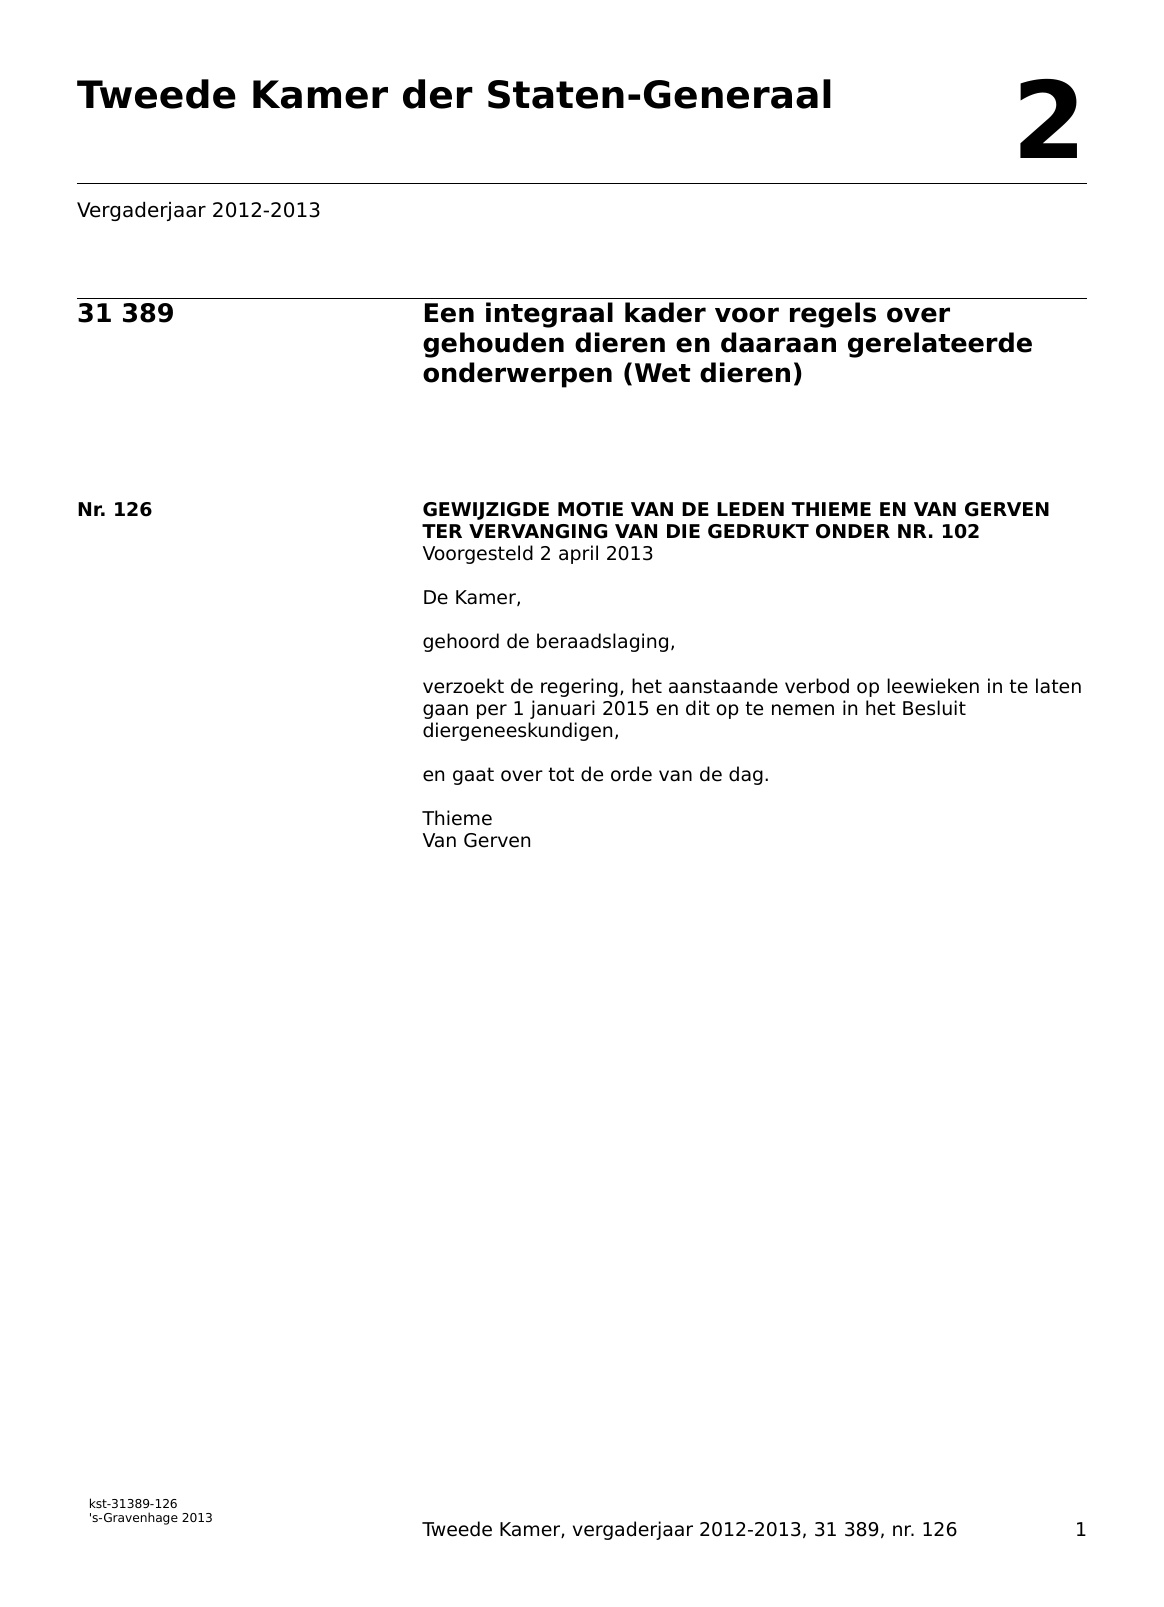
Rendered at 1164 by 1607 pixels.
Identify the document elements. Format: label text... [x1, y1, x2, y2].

text De Kamer, [422, 587, 1087, 609]
text Voorgesteld 2 april 2013 [422, 543, 1087, 565]
text kst-31389-126 [88, 1497, 323, 1511]
text 's-Gravenhage 2013 [88, 1511, 323, 1525]
subtitle 31 389 Een integraal kader voor regels over gehouden dieren en daaraan gerelateerde onderwerpen (Wet dieren) [77, 299, 1087, 388]
text verzoekt de regering, het aanstaande verbod op leewieken in te laten gaan per 1 januari 2015 en dit op te nemen in het Besluit diergeneeskundigen, [422, 676, 1087, 741]
table_cell Vergaderjaar 2012-2013 [77, 184, 1087, 298]
table_header Tweede Kamer der Staten-Generaal [77, 59, 886, 183]
table_header 2 [886, 59, 1087, 183]
text Thieme [422, 808, 1087, 830]
text gehoord de beraadslaging, [422, 631, 1087, 653]
subtitle Nr. 126 GEWIJZIGDE MOTIE VAN DE LEDEN THIEME EN VAN GERVEN TER VERVANGING VAN DIE GEDRUKT ONDER NR. 102 [77, 499, 1087, 543]
text en gaat over tot de orde van de dag. [422, 764, 1087, 786]
text Van Gerven [422, 830, 1087, 852]
